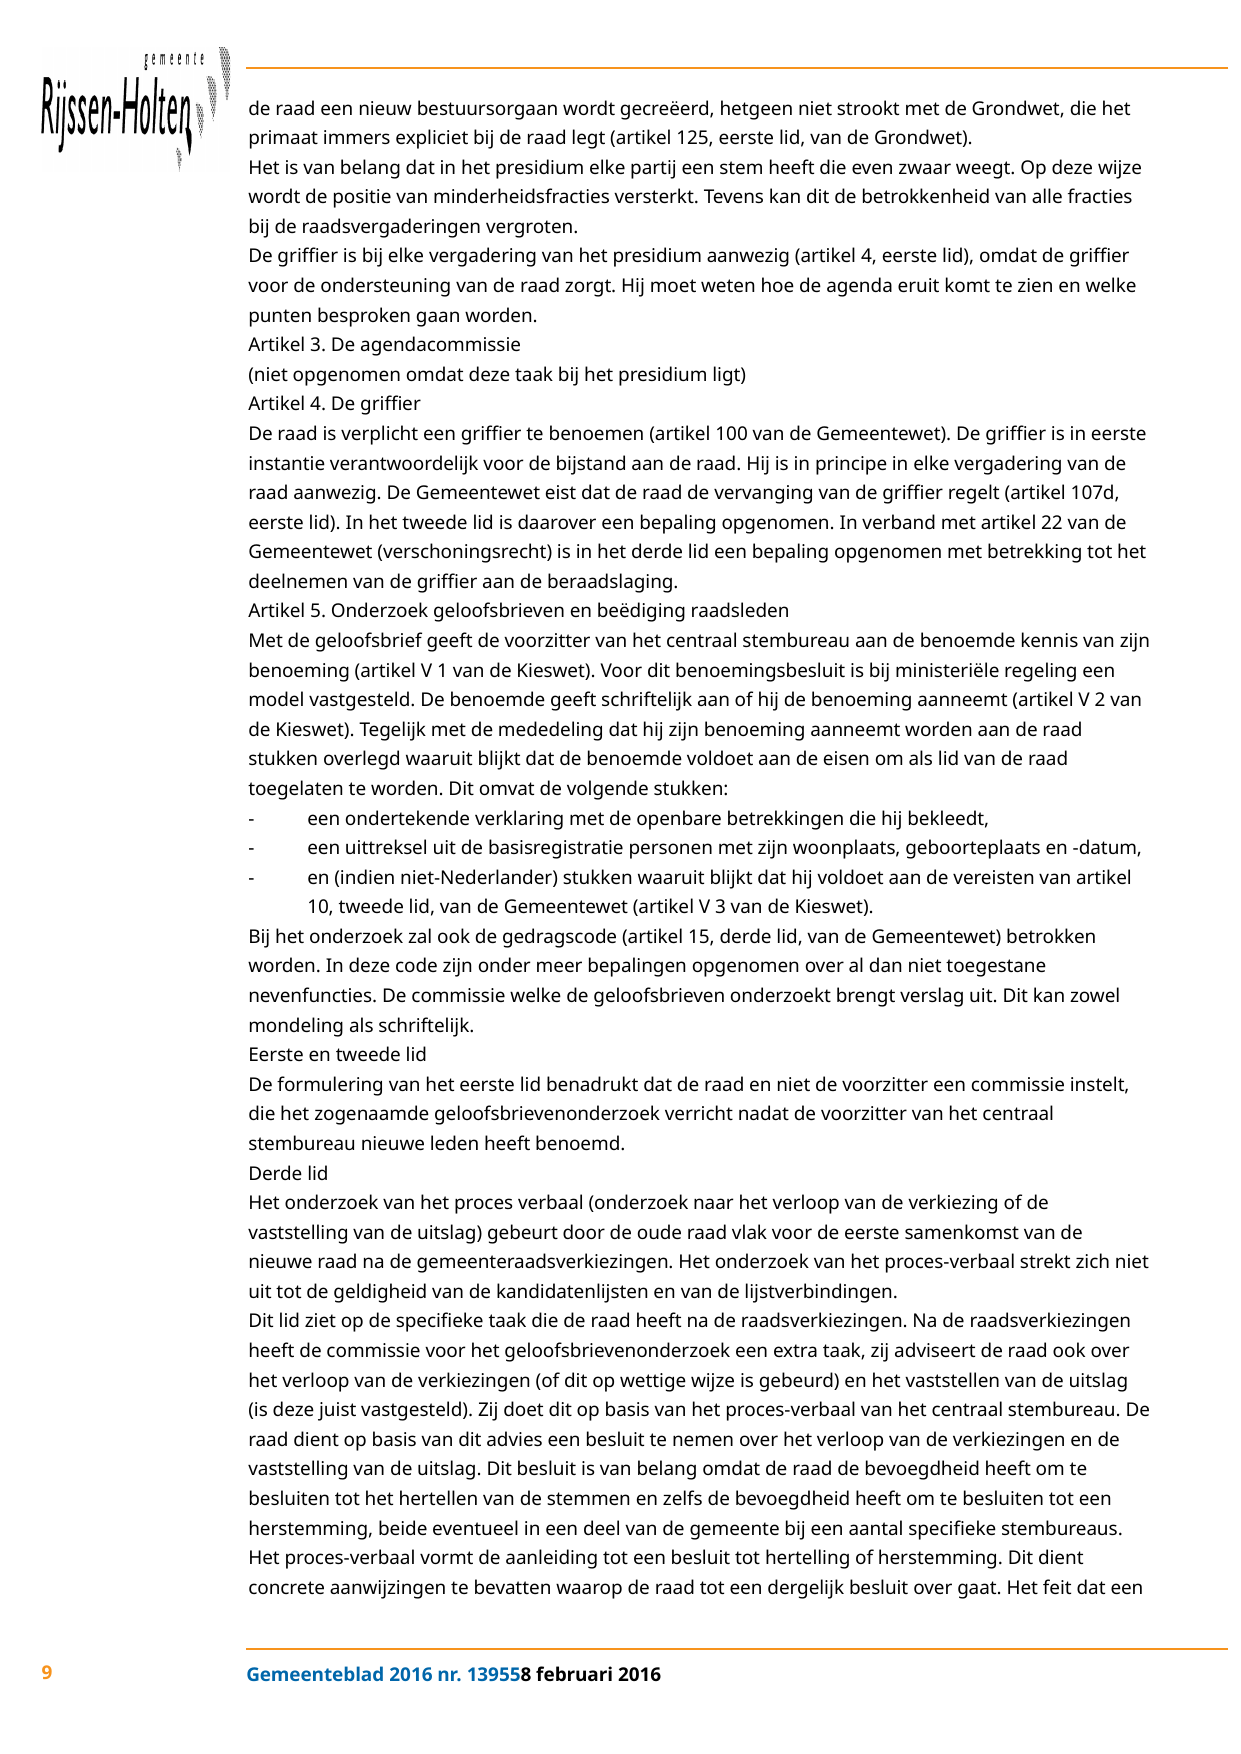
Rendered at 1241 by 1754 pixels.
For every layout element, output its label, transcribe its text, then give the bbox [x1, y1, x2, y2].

text Eerste en tweede lid [248, 1041, 1152, 1067]
text Artikel 4. De griffier [248, 391, 1152, 416]
text Dit lid ziet op de specifieke taak die de raad heeft na de raadsverkiezingen. Na de raadsverkiezingen heeft de commissie voor het geloofsbrievenonderzoek een extra taak, zij adviseert de raad ook over het verloop van de verkiezingen (of dit op wettige wijze is gebeurd) en het vaststellen van de uitslag (is deze juist vastgesteld). Zij doet dit op basis van het proces-verbaal van het centraal stembureau. De raad dient op basis van dit advies een besluit te nemen over het verloop van de verkiezingen en de vaststelling van de uitslag. Dit besluit is van belang omdat de raad de bevoegdheid heeft om te besluiten tot het hertellen van de stemmen en zelfs de bevoegdheid heeft om te besluiten tot een herstemming, beide eventueel in een deel van de gemeente bij een aantal specifieke stembureaus. Het proces-verbaal vormt de aanleiding tot een besluit tot hertelling of herstemming. Dit dient concrete aanwijzingen te bevatten waarop de raad tot een dergelijk besluit over gaat. Het feit dat een [248, 1308, 1152, 1600]
picture [41, 47, 231, 172]
list een ondertekende verklaring met de openbare betrekkingen die hij bekleedt, [248, 805, 1152, 831]
text de raad een nieuw bestuursorgaan wordt gecreëerd, hetgeen niet strookt met de Grondwet, die het primaat immers expliciet bij de raad legt (artikel 125, eerste lid, van de Grondwet). [248, 95, 1152, 150]
text Artikel 5. Onderzoek geloofsbrieven en beëdiging raadsleden [248, 598, 1152, 623]
text Met de geloofsbrief geeft de voorzitter van het centraal stembureau aan de benoemde kennis van zijn benoeming (artikel V 1 van de Kieswet). Voor dit benoemingsbesluit is bij ministeriële regeling een model vastgesteld. De benoemde geeft schriftelijk aan of hij de benoeming aanneemt (artikel V 2 van de Kieswet). Tegelijk met de mededeling dat hij zijn benoeming aanneemt worden aan de raad stukken overlegd waaruit blijkt dat de benoemde voldoet aan de eisen om als lid van de raad toegelaten te worden. Dit omvat de volgende stukken: [248, 627, 1152, 801]
text Bij het onderzoek zal ook de gedragscode (artikel 15, derde lid, van de Gemeentewet) betrokken worden. In deze code zijn onder meer bepalingen opgenomen over al dan niet toegestane nevenfuncties. De commissie welke de geloofsbrieven onderzoekt brengt verslag uit. Dit kan zowel mondeling als schriftelijk. [248, 923, 1152, 1038]
text De raad is verplicht een griffier te benoemen (artikel 100 van de Gemeentewet). De griffier is in eerste instantie verantwoordelijk voor de bijstand aan de raad. Hij is in principe in elke vergadering van de raad aanwezig. De Gemeentewet eist dat de raad de vervanging van de griffier regelt (artikel 107d, eerste lid). In het tweede lid is daarover een bepaling opgenomen. In verband met artikel 22 van de Gemeentewet (verschoningsrecht) is in het derde lid een bepaling opgenomen met betrekking tot het deelnemen van de griffier aan de beraadslaging. [248, 420, 1152, 594]
text Artikel 3. De agendacommissie [248, 331, 1152, 357]
text De formulering van het eerste lid benadrukt dat de raad en niet de voorzitter een commissie instelt, die het zogenaamde geloofsbrievenonderzoek verricht nadat de voorzitter van het centraal stembureau nieuwe leden heeft benoemd. [248, 1071, 1152, 1156]
text (niet opgenomen omdat deze taak bij het presidium ligt) [248, 361, 1152, 387]
text Het onderzoek van het proces verbaal (onderzoek naar het verloop van de verkiezing of de vaststelling van de uitslag) gebeurt door de oude raad vlak voor de eerste samenkomst van de nieuwe raad na de gemeenteraadsverkiezingen. Het onderzoek van het proces-verbaal strekt zich niet uit tot de geldigheid van de kandidatenlijsten en van de lijstverbindingen. [248, 1189, 1152, 1304]
text Derde lid [248, 1160, 1152, 1186]
list en (indien niet-Nederlander) stukken waaruit blijkt dat hij voldoet aan de vereisten van artikel 10, tweede lid, van de Gemeentewet (artikel V 3 van de Kieswet). [248, 864, 1152, 919]
text Het is van belang dat in het presidium elke partij een stem heeft die even zwaar weegt. Op deze wijze wordt de positie van minderheidsfracties versterkt. Tevens kan dit de betrokkenheid van alle fracties bij de raadsvergaderingen vergroten. [248, 154, 1152, 239]
list een uittreksel uit de basisregistratie personen met zijn woonplaats, geboorteplaats en -datum, [248, 834, 1152, 860]
text De griffier is bij elke vergadering van het presidium aanwezig (artikel 4, eerste lid), omdat de griffier voor de ondersteuning van de raad zorgt. Hij moet weten hoe de agenda eruit komt te zien en welke punten besproken gaan worden. [248, 243, 1152, 328]
